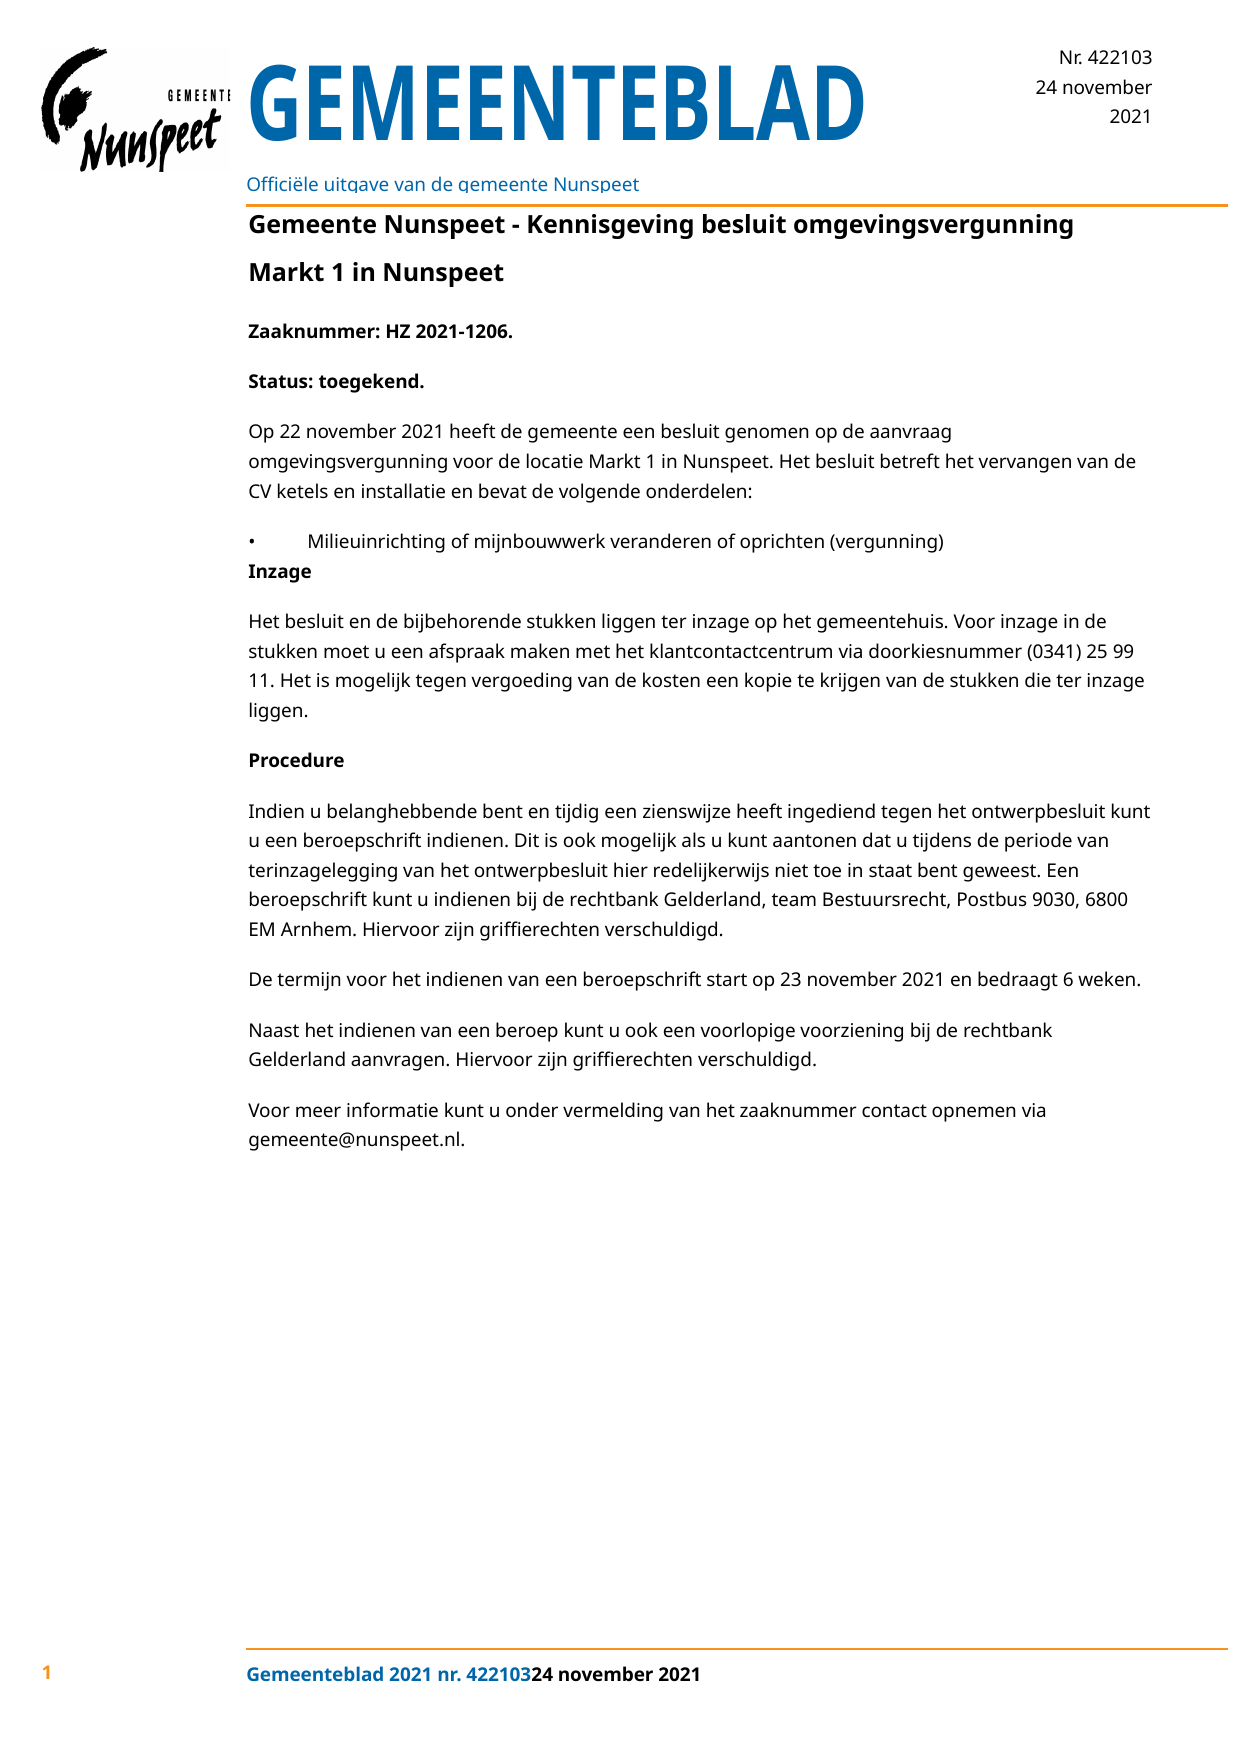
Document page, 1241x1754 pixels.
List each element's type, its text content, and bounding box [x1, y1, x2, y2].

text Op 22 november 2021 heeft de gemeente een besluit genomen op de aanvraag omgevingsvergunning voor de locatie Markt 1 in Nunspeet. Het besluit betreft het vervangen van de CV ketels en installatie en bevat de volgende onderdelen: [248, 419, 1152, 504]
list Milieuinrichting of mijnbouwwerk veranderen of oprichten (vergunning) [248, 528, 1152, 554]
text Gemeente Nunspeet - Kennisgeving besluit omgevingsvergunning Markt 1 in Nunspeet [248, 207, 1152, 288]
text Het besluit en de bijbehorende stukken liggen ter inzage op het gemeentehuis. Voor inzage in de stukken moet u een afspraak maken met het klantcontactcentrum via doorkiesnummer (0341) 25 99 11. Het is mogelijk tegen vergoeding van de kosten een kopie te krijgen van de stukken die ter inzage liggen. [248, 608, 1152, 723]
text Inzage [248, 558, 1152, 584]
text Voor meer informatie kunt u onder vermelding van het zaaknummer contact opnemen via gemeente@nunspeet.nl. [248, 1097, 1152, 1152]
text Status: toegekend. [248, 368, 1152, 394]
text Naast het indienen van een beroep kunt u ook een voorlopige voorziening bij de rechtbank Gelderland aanvragen. Hiervoor zijn griffierechten verschuldigd. [248, 1017, 1152, 1072]
text De termijn voor het indienen van een beroepschrift start op 23 november 2021 en bedraagt 6 weken. [248, 967, 1152, 992]
text Zaaknummer: HZ 2021-1206. [248, 318, 1152, 344]
text Indien u belanghebbende bent en tijdig een zienswijze heeft ingediend tegen het ontwerpbesluit kunt u een beroepschrift indienen. Dit is ook mogelijk als u kunt aantonen dat u tijdens de periode van terinzagelegging van het ontwerpbesluit hier redelijkerwijs niet toe in staat bent geweest. Een beroepschrift kunt u indienen bij de rechtbank Gelderland, team Bestuursrecht, Postbus 9030, 6800 EM Arnhem. Hiervoor zijn griffierechten verschuldigd. [248, 798, 1152, 942]
text Procedure [248, 747, 1152, 773]
picture [41, 47, 231, 172]
